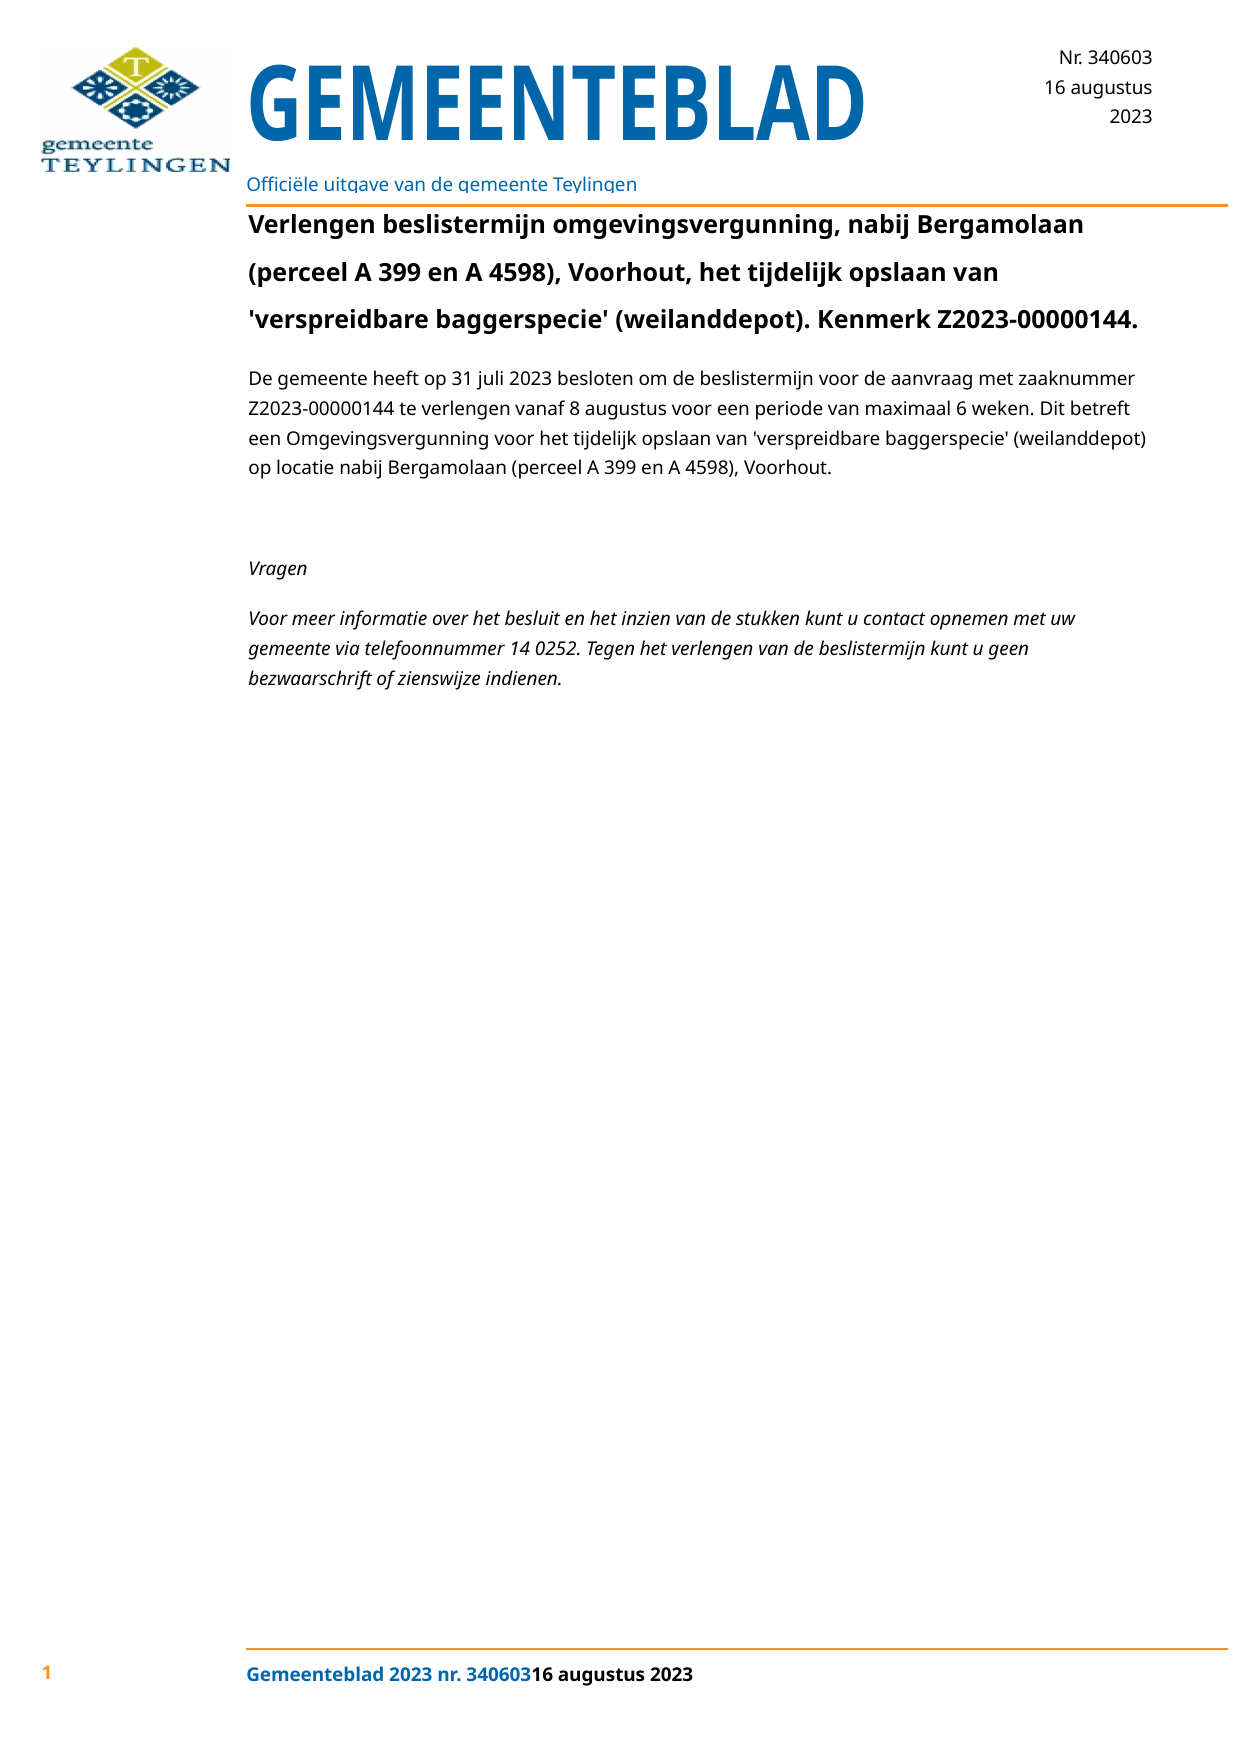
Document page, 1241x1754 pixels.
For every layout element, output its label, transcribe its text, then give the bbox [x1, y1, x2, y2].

text Voor meer informatie over het besluit en het inzien van de stukken kunt u contact opnemen met uw gemeente via telefoonnummer 14 0252. Tegen het verlengen van de beslistermijn kunt u geen bezwaarschrift of zienswijze indienen. [248, 606, 1152, 690]
text Verlengen beslistermijn omgevingsvergunning, nabij Bergamolaan (perceel A 399 en A 4598), Voorhout, het tijdelijk opslaan van 'verspreidbare baggerspecie' (weilanddepot). Kenmerk Z2023-00000144. [248, 207, 1152, 336]
picture [41, 47, 231, 172]
text Vragen [248, 555, 1152, 581]
text De gemeente heeft op 31 juli 2023 besloten om de beslistermijn voor de aanvraag met zaaknummer Z2023-00000144 te verlengen vanaf 8 augustus voor een periode van maximaal 6 weken. Dit betreft een Omgevingsvergunning voor het tijdelijk opslaan van 'verspreidbare baggerspecie' (weilanddepot) op locatie nabij Bergamolaan (perceel A 399 en A 4598), Voorhout. [248, 366, 1152, 480]
